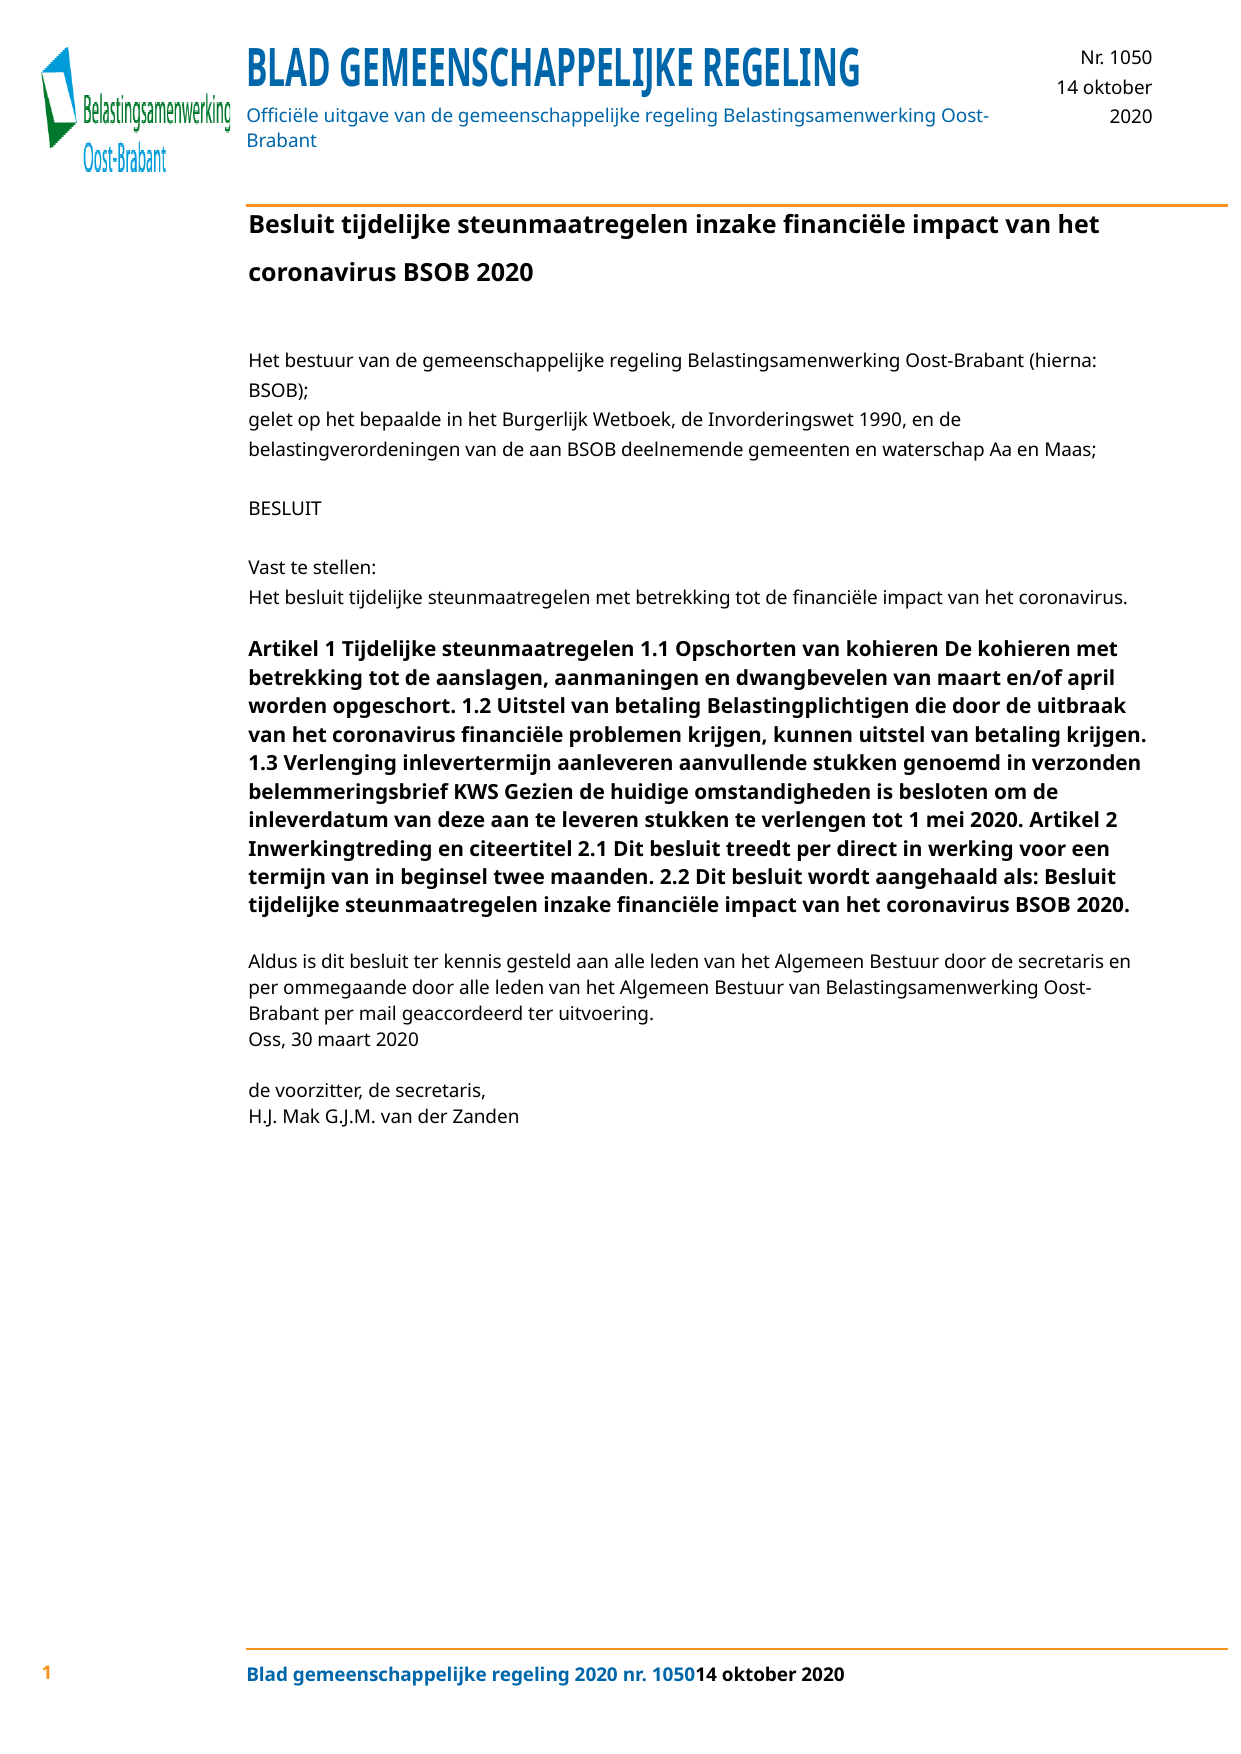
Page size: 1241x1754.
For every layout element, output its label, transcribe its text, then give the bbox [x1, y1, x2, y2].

picture [129, 155, 134, 172]
text Vast te stellen: [248, 554, 1152, 580]
text Artikel 1 Tijdelijke steunmaatregelen 1.1 Opschorten van kohieren De kohieren met betrekking tot de aanslagen, aanmaningen en dwangbevelen van maart en/of april worden opgeschort. 1.2 Uitstel van betaling Belastingplichtigen die door de uitbraak van het coronavirus financiële problemen krijgen, kunnen uitstel van betaling krijgen. 1.3 Verlenging inlevertermijn aanleveren aanvullende stukken genoemd in verzonden belemmeringsbrief KWS Gezien de huidige omstandigheden is besloten om de inleverdatum van deze aan te leveren stukken te verlengen tot 1 mei 2020. Artikel 2 Inwerkingtreding en citeertitel 2.1 Dit besluit treedt per direct in werking voor een termijn van in beginsel twee maanden. 2.2 Dit besluit wordt aangehaald als: Besluit tijdelijke steunmaatregelen inzake financiële impact van het coronavirus BSOB 2020. [248, 634, 1152, 919]
picture [86, 146, 91, 169]
picture [100, 161, 105, 172]
text Aldus is dit besluit ter kennis gesteld aan alle leden van het Algemeen Bestuur door de secretaris en per ommegaande door alle leden van het Algemeen Bestuur van Belastingsamenwerking Oost-Brabant per mail geaccordeerd ter uitvoering. [248, 948, 1152, 1026]
text H.J. Mak G.J.M. van der Zanden [248, 1103, 1152, 1129]
text de voorzitter, de secretaris, [248, 1077, 1152, 1103]
text Oss, 30 maart 2020 [248, 1026, 1152, 1051]
picture [91, 163, 96, 172]
text gelet op het bepaalde in het Burgerlijk Wetboek, de Invorderingswet 1990, en de belastingverordeningen van de aan BSOB deelnemende gemeenten en waterschap Aa en Maas; [248, 407, 1152, 462]
text BESLUIT [248, 495, 1152, 521]
text Besluit tijdelijke steunmaatregelen inzake financiële impact van het coronavirus BSOB 2020 [248, 207, 1152, 288]
picture [41, 47, 231, 172]
text Het bestuur van de gemeenschappelijke regeling Belastingsamenwerking Oost-Brabant (hierna: BSOB); [248, 347, 1152, 403]
text Het besluit tijdelijke steunmaatregelen met betrekking tot de financiële impact van het coronavirus. [248, 584, 1152, 610]
